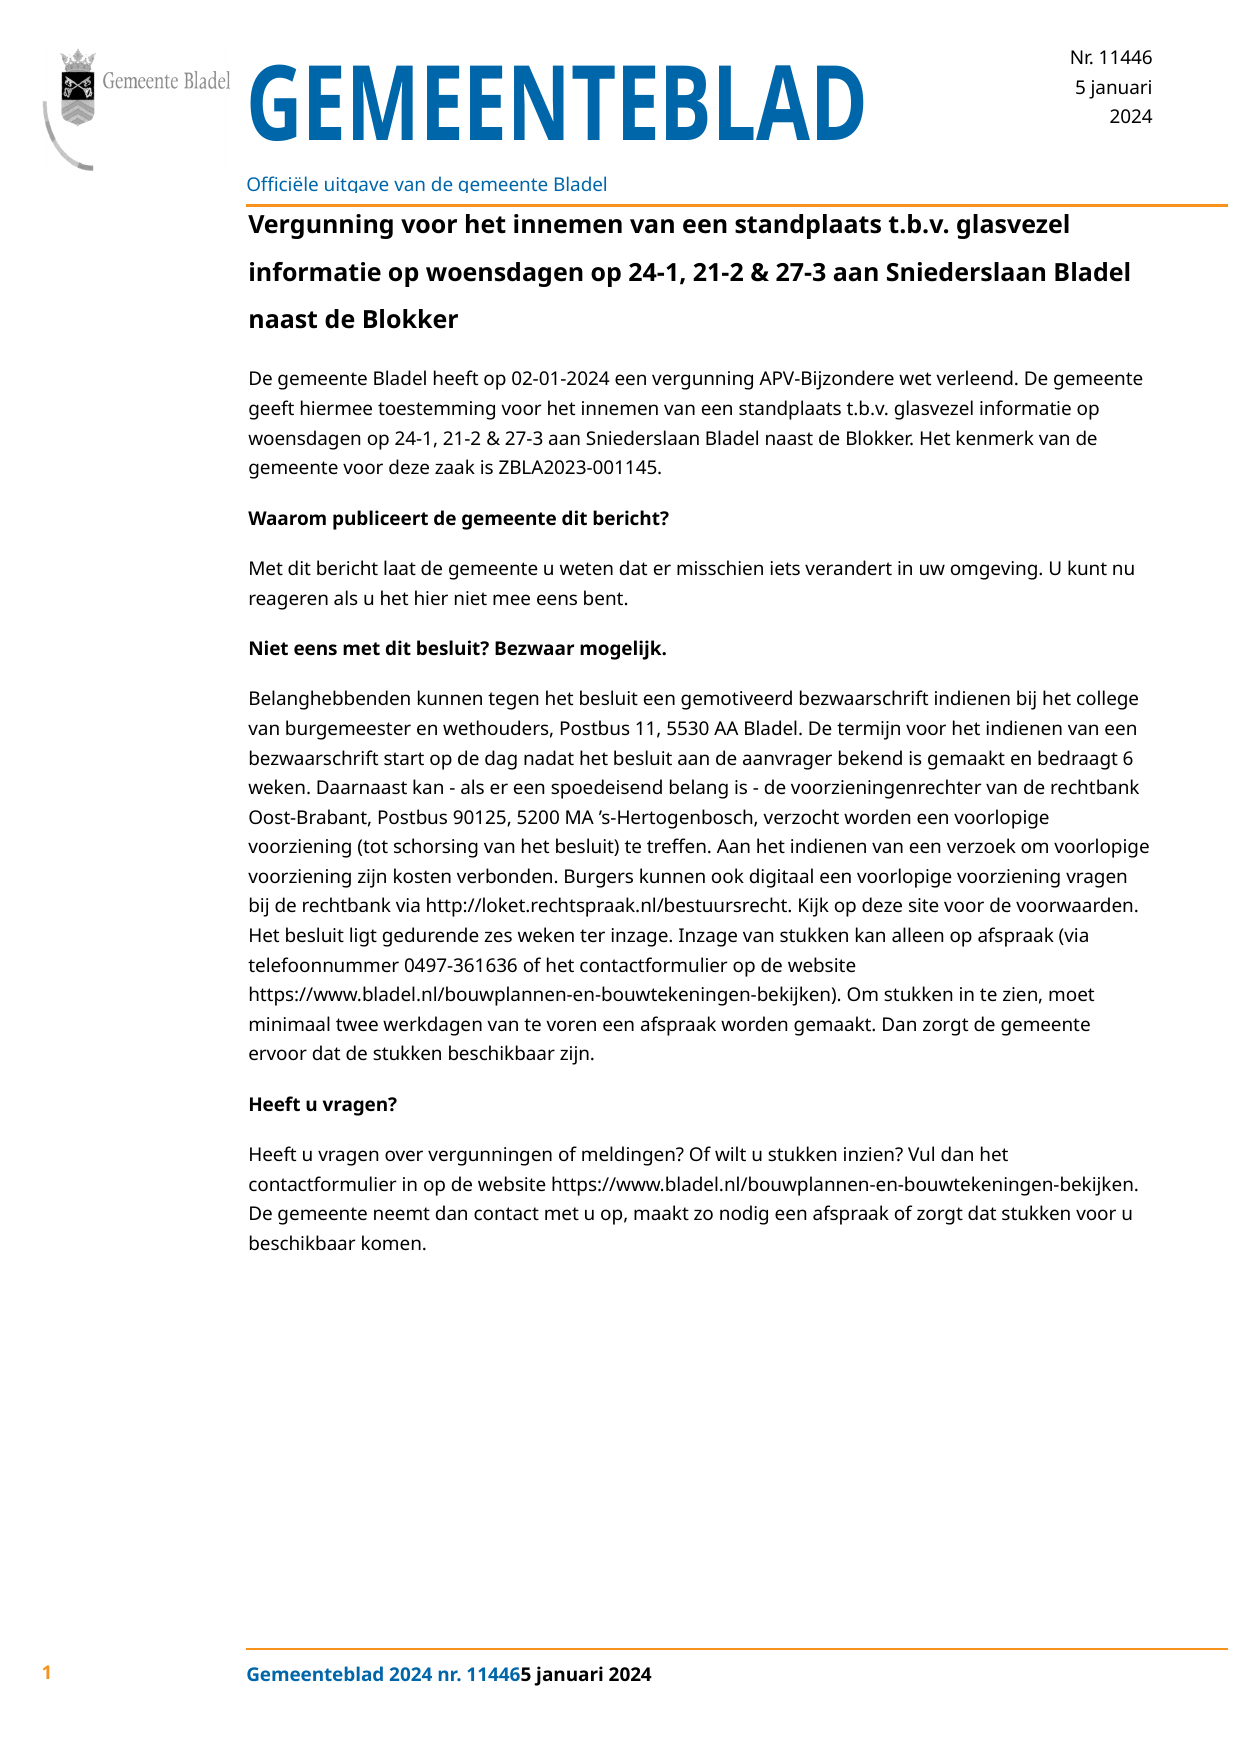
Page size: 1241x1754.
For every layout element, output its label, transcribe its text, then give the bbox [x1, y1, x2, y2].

text Vergunning voor het innemen van een standplaats t.b.v. glasvezel informatie op woensdagen op 24-1, 21-2 & 27-3 aan Sniederslaan Bladel naast de Blokker [248, 207, 1152, 336]
text Niet eens met dit besluit? Bezwaar mogelijk. [248, 635, 1152, 661]
text Met dit bericht laat de gemeente u weten dat er misschien iets verandert in uw omgeving. U kunt nu reageren als u het hier niet mee eens bent. [248, 555, 1152, 610]
text De gemeente Bladel heeft op 02-01-2024 een vergunning APV-Bijzondere wet verleend. De gemeente geeft hiermee toestemming voor het innemen van een standplaats t.b.v. glasvezel informatie op woensdagen op 24-1, 21-2 & 27-3 aan Sniederslaan Bladel naast de Blokker. Het kenmerk van de gemeente voor deze zaak is ZBLA2023-001145. [248, 366, 1152, 480]
text Belanghebbenden kunnen tegen het besluit een gemotiveerd bezwaarschrift indienen bij het college van burgemeester en wethouders, Postbus 11, 5530 AA Bladel. De termijn voor het indienen van een bezwaarschrift start op de dag nadat het besluit aan de aanvrager bekend is gemaakt en bedraagt 6 weken. Daarnaast kan - als er een spoedeisend belang is - de voorzieningenrechter van de rechtbank Oost-Brabant, Postbus 90125, 5200 MA ’s-Hertogenbosch, verzocht worden een voorlopige voorziening (tot schorsing van het besluit) te treffen. Aan het indienen van een verzoek om voorlopige voorziening zijn kosten verbonden. Burgers kunnen ook digitaal een voorlopige voorziening vragen bij de rechtbank via http://loket.rechtspraak.nl/bestuursrecht. Kijk op deze site voor de voorwaarden. Het besluit ligt gedurende zes weken ter inzage. Inzage van stukken kan alleen op afspraak (via telefoonnummer 0497-361636 of het contactformulier op de website https://www.bladel.nl/bouwplannen-en-bouwtekeningen-bekijken). Om stukken in te zien, moet minimaal twee werkdagen van te voren een afspraak worden gemaakt. Dan zorgt de gemeente ervoor dat de stukken beschikbaar zijn. [248, 686, 1152, 1066]
picture [41, 47, 231, 172]
text Waarom publiceert de gemeente dit bericht? [248, 505, 1152, 530]
text Heeft u vragen over vergunningen of meldingen? Of wilt u stukken inzien? Vul dan het contactformulier in op de website https://www.bladel.nl/bouwplannen-en-bouwtekeningen-bekijken. De gemeente neemt dan contact met u op, maakt zo nodig een afspraak of zorgt dat stukken voor u beschikbaar komen. [248, 1141, 1152, 1256]
text Heeft u vragen? [248, 1091, 1152, 1117]
